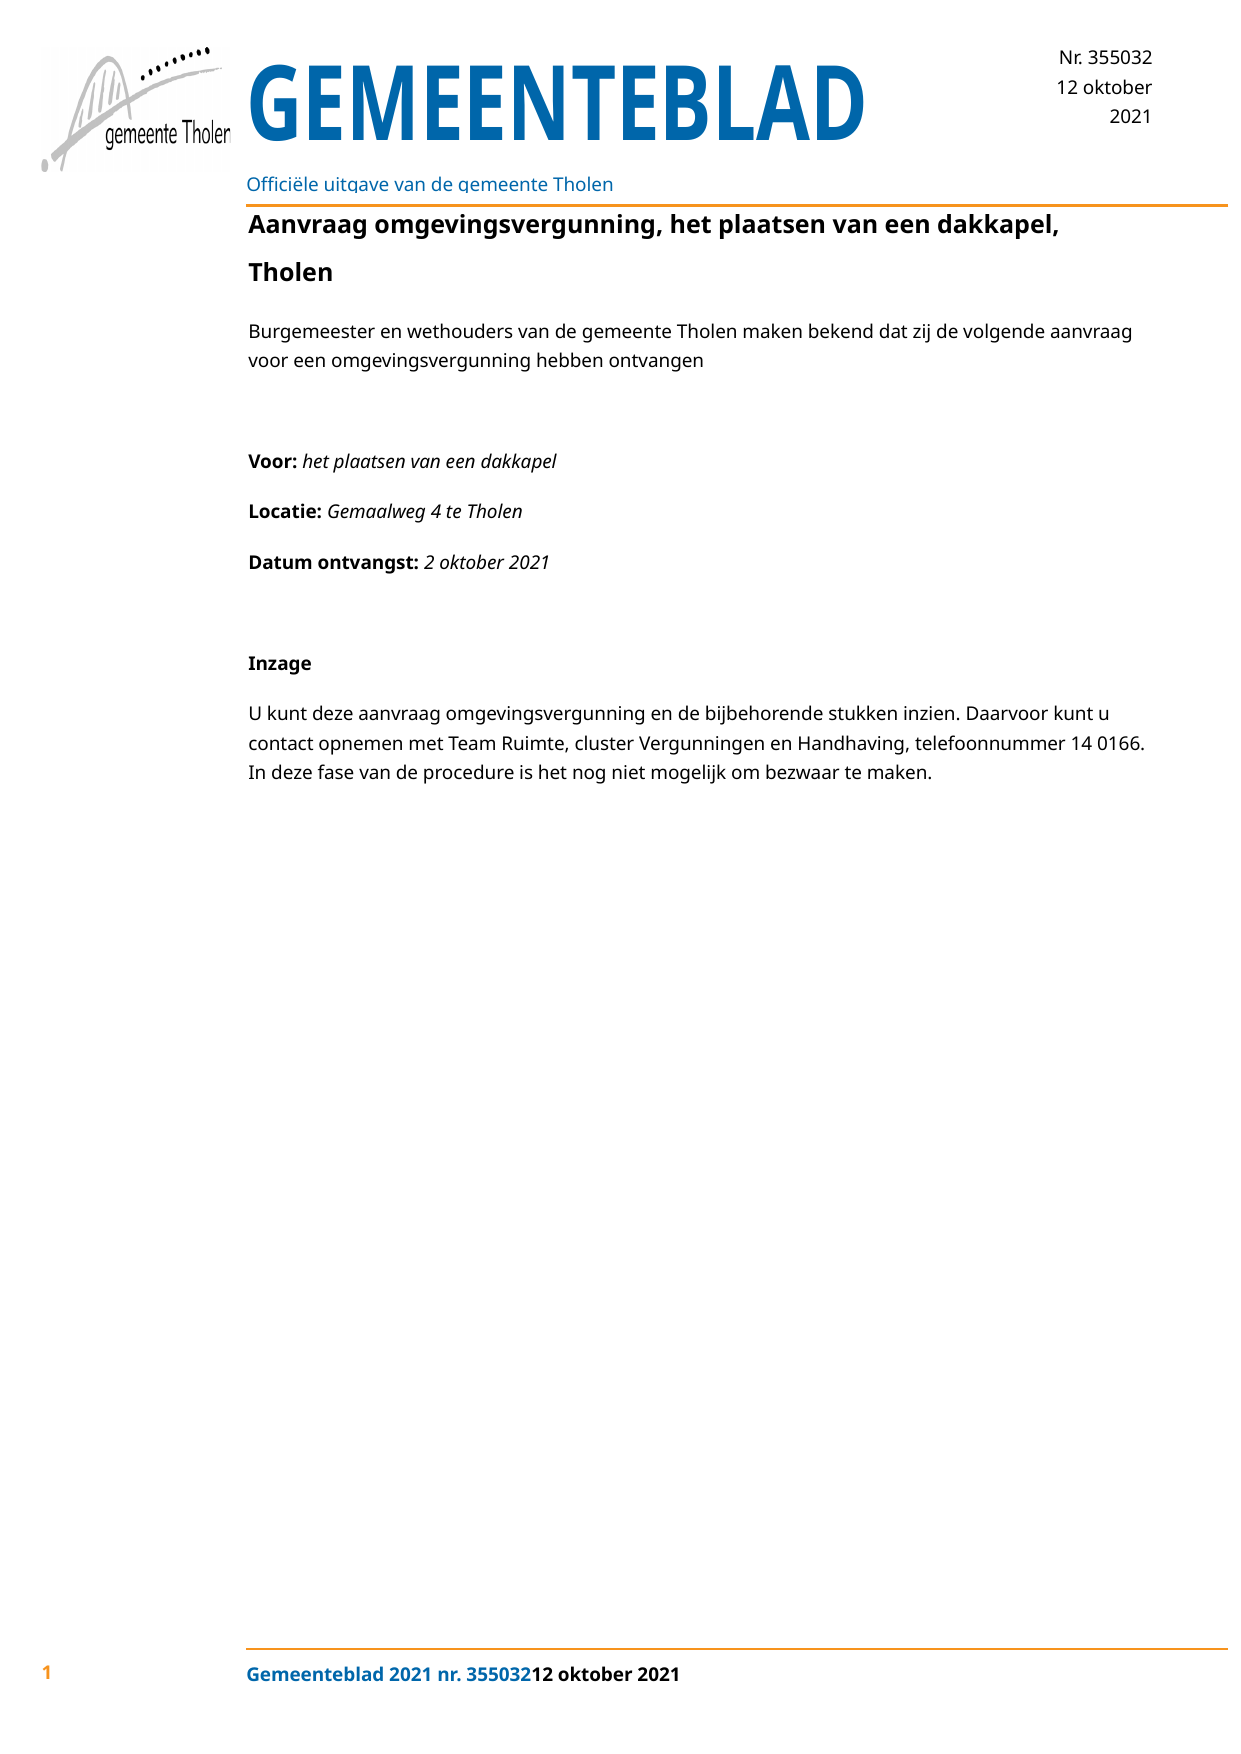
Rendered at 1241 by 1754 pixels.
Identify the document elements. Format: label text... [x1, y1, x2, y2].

text Aanvraag omgevingsvergunning, het plaatsen van een dakkapel, Tholen [248, 207, 1152, 288]
text Burgemeester en wethouders van de gemeente Tholen maken bekend dat zij de volgende aanvraag voor een omgevingsvergunning hebben ontvangen [248, 318, 1152, 373]
picture [41, 47, 231, 172]
text Inzage [248, 650, 1152, 676]
text Locatie: Gemaalweg 4 te Tholen [248, 499, 1152, 524]
text Voor: het plaatsen van een dakkapel [248, 448, 1152, 474]
text Datum ontvangst: 2 oktober 2021 [248, 549, 1152, 575]
text U kunt deze aanvraag omgevingsvergunning en de bijbehorende stukken inzien. Daarvoor kunt u contact opnemen met Team Ruimte, cluster Vergunningen en Handhaving, telefoonnummer 14 0166. In deze fase van de procedure is het nog niet mogelijk om bezwaar te maken. [248, 700, 1152, 785]
